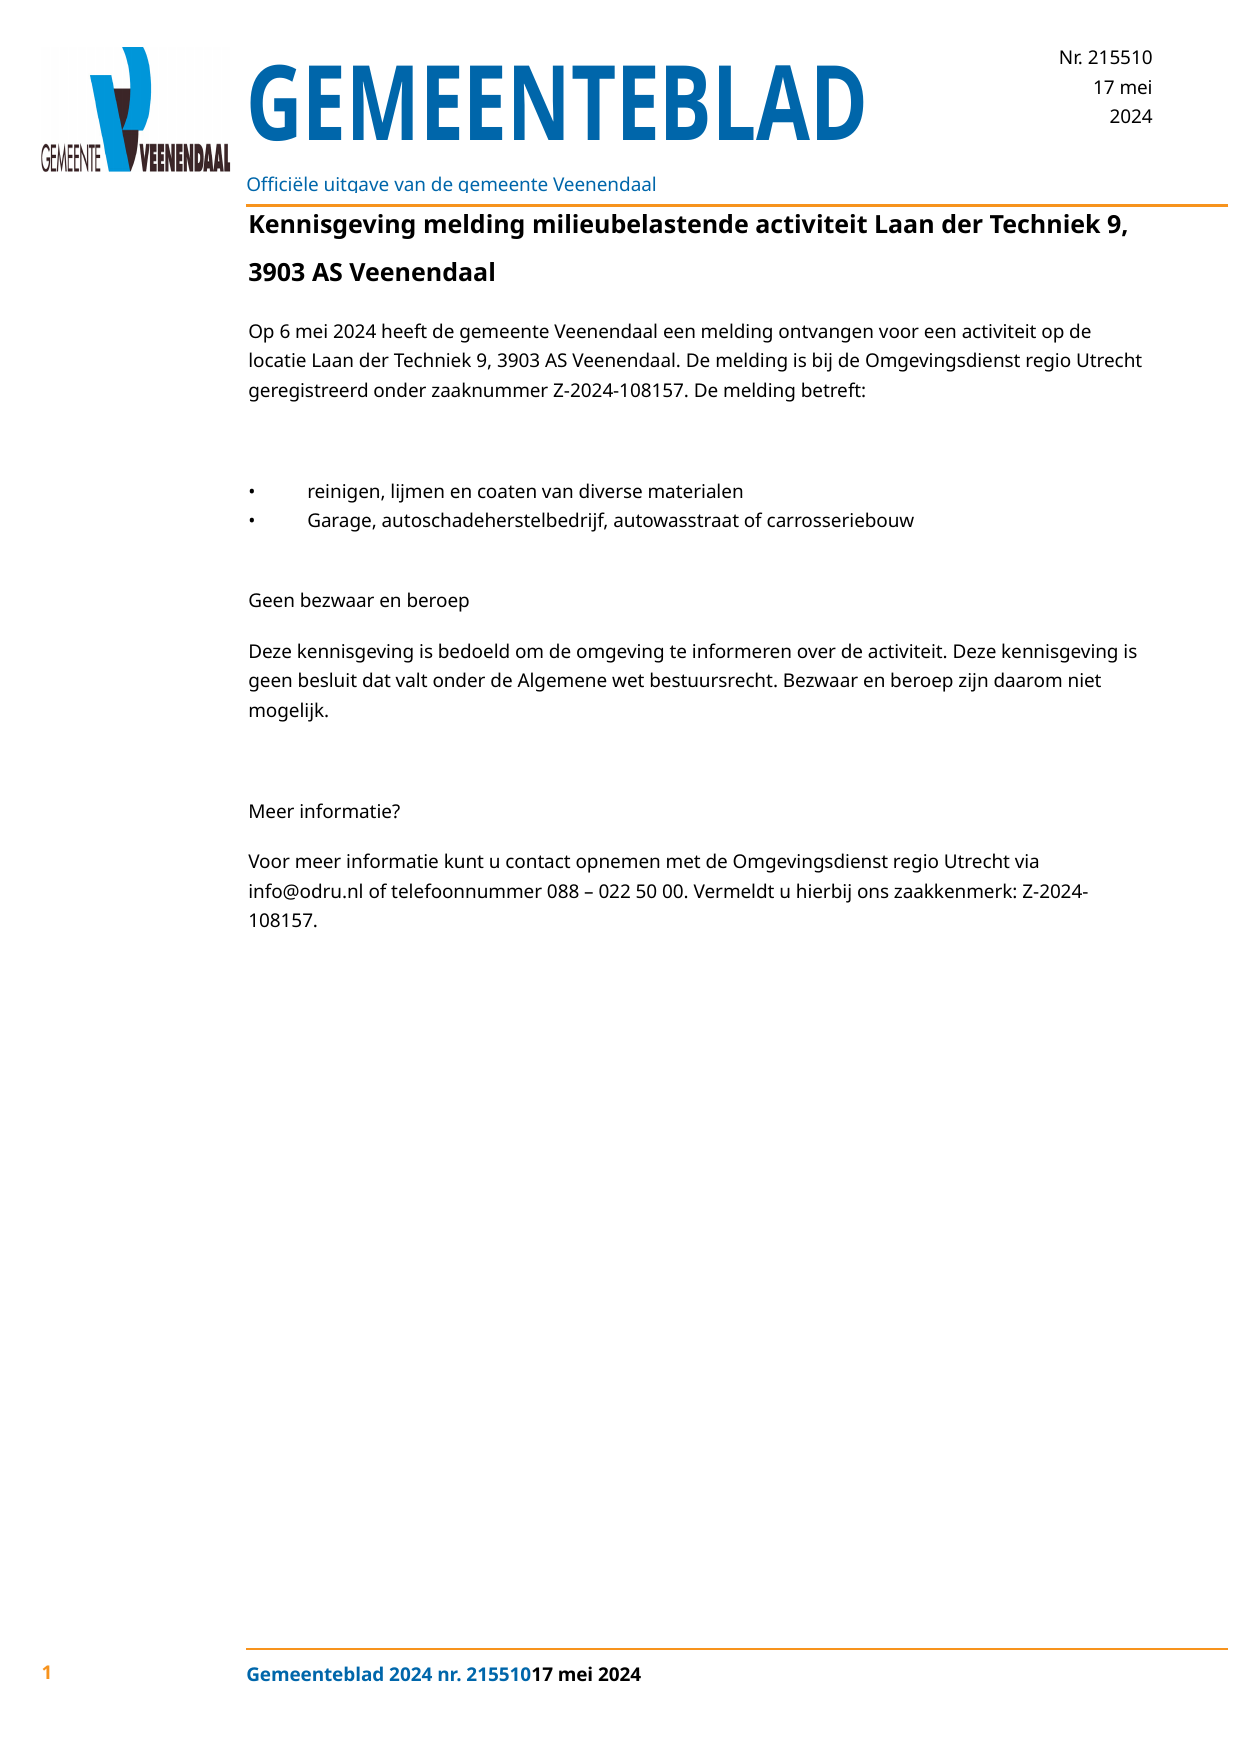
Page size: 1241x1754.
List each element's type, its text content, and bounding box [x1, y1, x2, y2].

list reinigen, lijmen en coaten van diverse materialen [248, 478, 1152, 504]
text Op 6 mei 2024 heeft de gemeente Veenendaal een melding ontvangen voor een activiteit op de locatie Laan der Techniek 9, 3903 AS Veenendaal. De melding is bij de Omgevingsdienst regio Utrecht geregistreerd onder zaaknummer Z-2024-108157. De melding betreft: [248, 318, 1152, 403]
text Kennisgeving melding milieubelastende activiteit Laan der Techniek 9, 3903 AS Veenendaal [248, 207, 1152, 288]
picture [123, 47, 231, 172]
picture [41, 47, 130, 172]
text Voor meer informatie kunt u contact opnemen met de Omgevingsdienst regio Utrecht via info@odru.nl of telefoonnummer 088 – 022 50 00. Vermeldt u hierbij ons zaakkenmerk: Z-2024-108157. [248, 848, 1152, 933]
text Deze kennisgeving is bedoeld om de omgeving te informeren over de activiteit. Deze kennisgeving is geen besluit dat valt onder de Algemene wet bestuursrecht. Bezwaar en beroep zijn daarom niet mogelijk. [248, 638, 1152, 723]
list Garage, autoschadeherstelbedrijf, autowasstraat of carrosseriebouw [248, 507, 1152, 533]
text Meer informatie? [248, 798, 1152, 824]
text Geen bezwaar en beroep [248, 587, 1152, 613]
